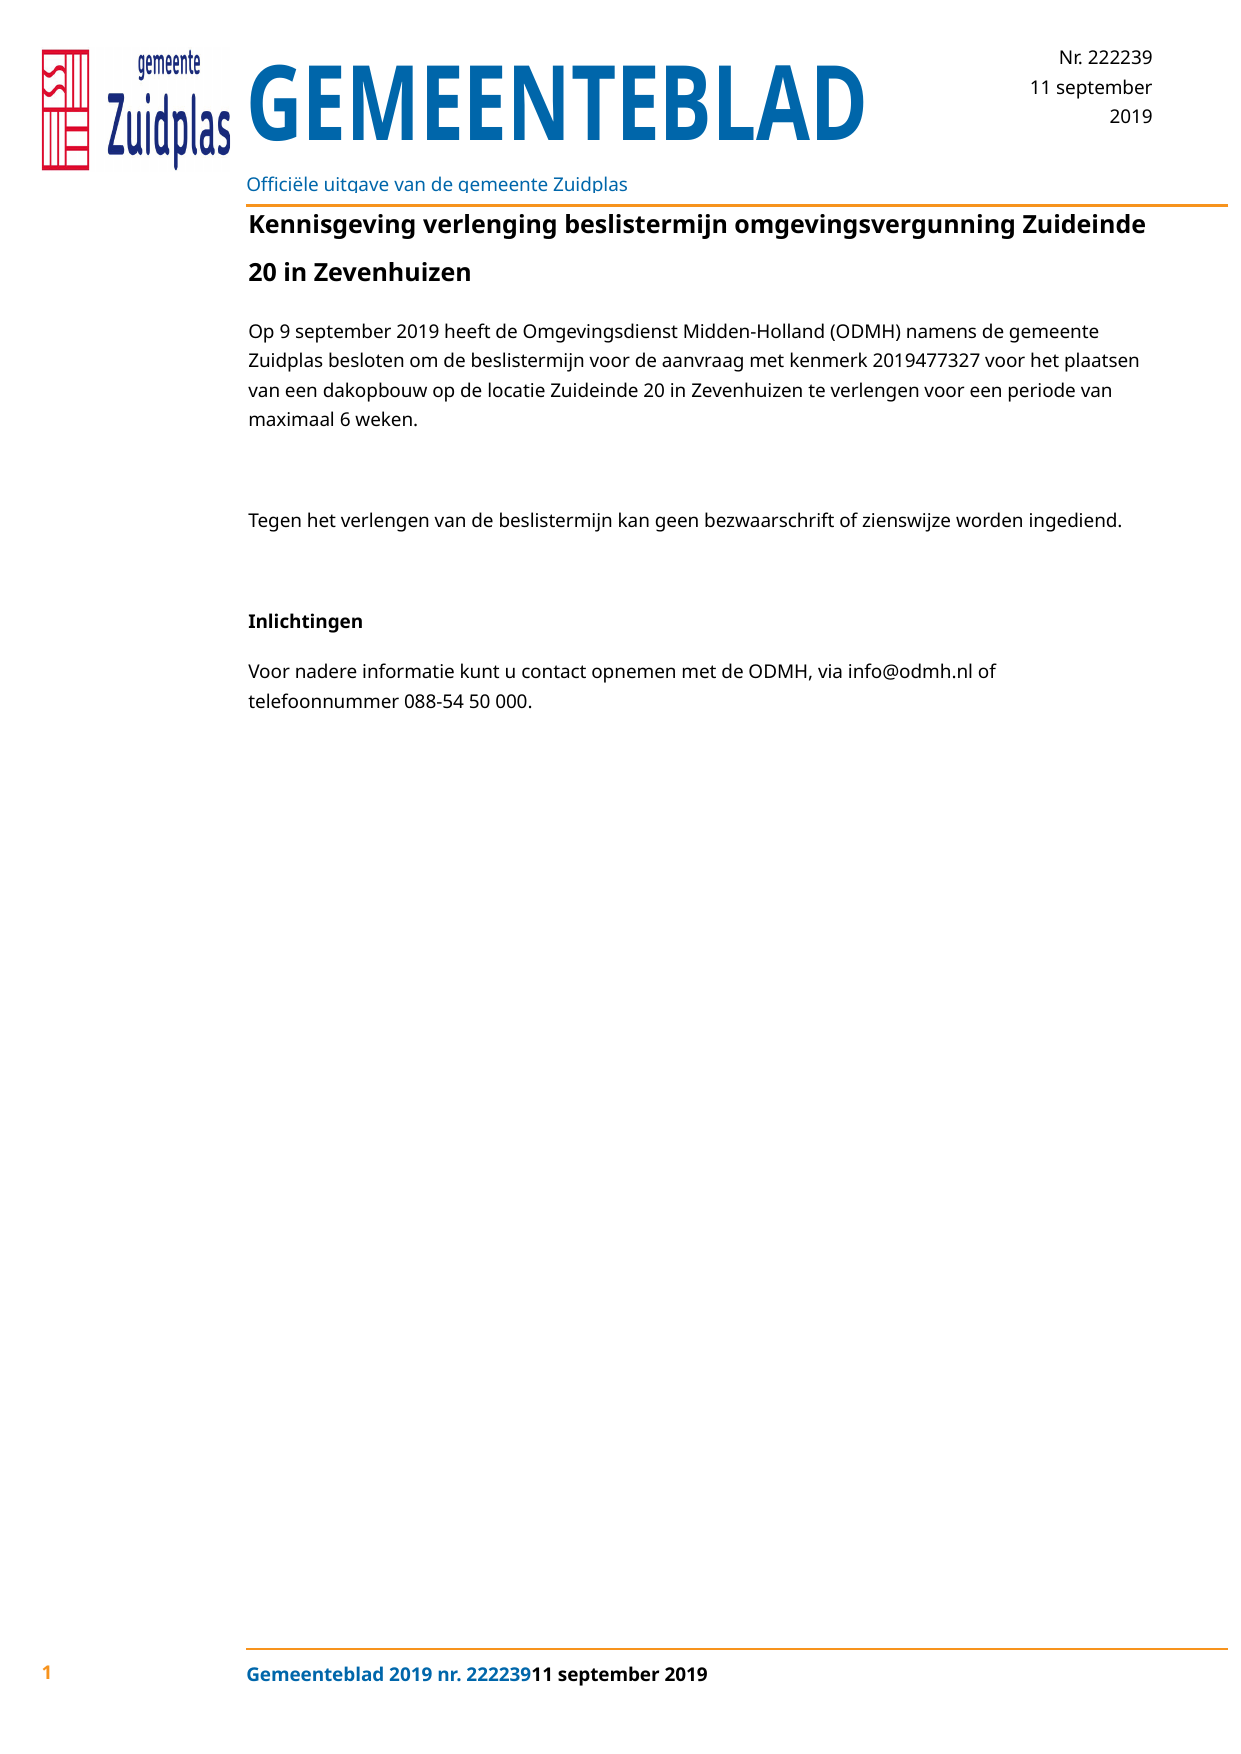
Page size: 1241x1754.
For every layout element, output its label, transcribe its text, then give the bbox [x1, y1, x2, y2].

text Op 9 september 2019 heeft de Omgevingsdienst Midden-Holland (ODMH) namens de gemeente Zuidplas besloten om de beslistermijn voor de aanvraag met kenmerk 2019477327 voor het plaatsen van een dakopbouw op de locatie Zuideinde 20 in Zevenhuizen te verlengen voor een periode van maximaal 6 weken. [248, 318, 1152, 432]
picture [41, 47, 231, 172]
text Inlichtingen [248, 608, 1152, 634]
text Kennisgeving verlenging beslistermijn omgevingsvergunning Zuideinde 20 in Zevenhuizen [248, 207, 1152, 288]
text Tegen het verlengen van de beslistermijn kan geen bezwaarschrift of zienswijze worden ingediend. [248, 507, 1152, 533]
text Voor nadere informatie kunt u contact opnemen met de ODMH, via info@odmh.nl of telefoonnummer 088-54 50 000. [248, 659, 1152, 714]
